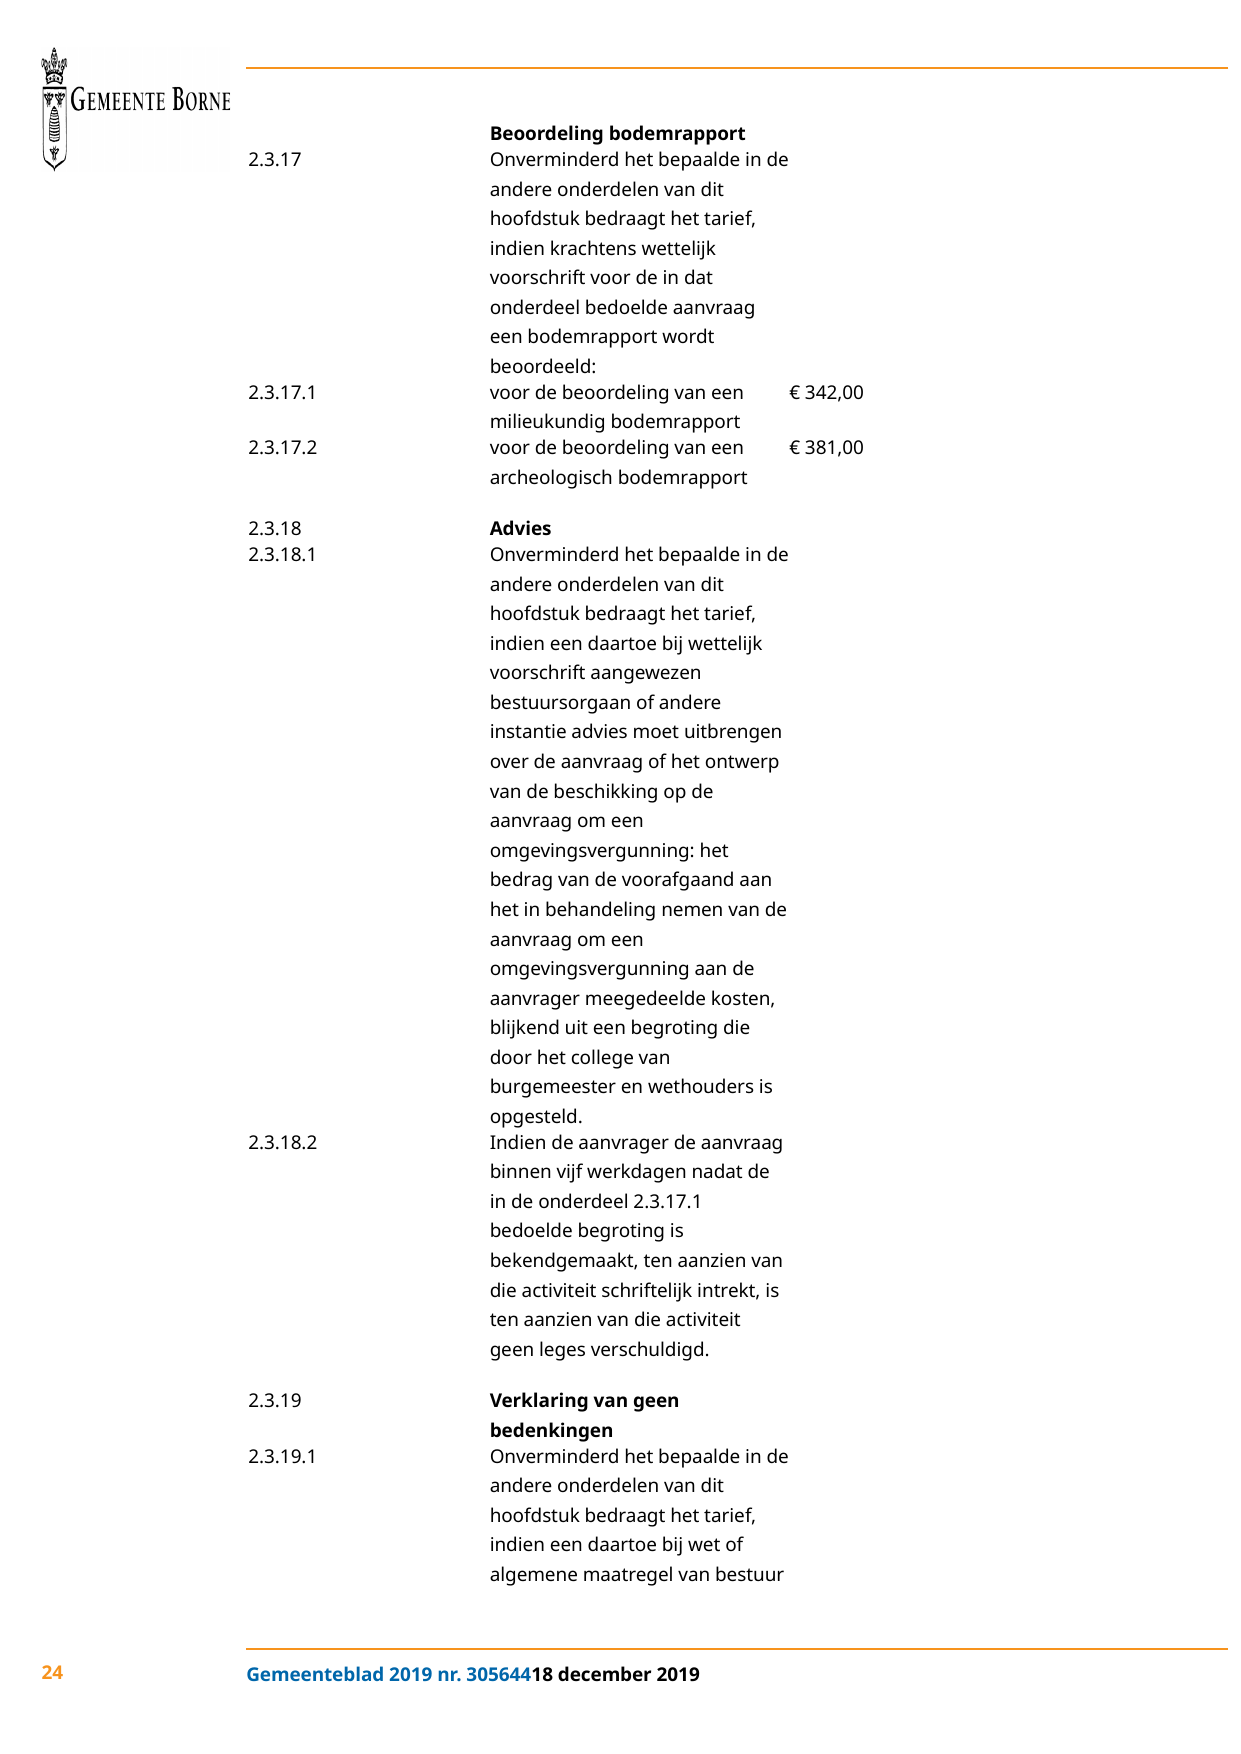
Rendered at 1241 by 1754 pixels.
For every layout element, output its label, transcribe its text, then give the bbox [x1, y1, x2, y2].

table_cell [248, 95, 489, 121]
table_cell 2.3.18.1 [248, 541, 489, 1129]
table_cell voor de beoordeling van een milieukundig bodemrapport [490, 379, 789, 434]
table_cell [490, 490, 789, 515]
table_cell Onverminderd het bepaalde in de andere onderdelen van dit hoofdstuk bedraagt het tarief, indien een daartoe bij wettelijk voorschrift aangewezen bestuursorgaan of andere instantie advies moet uitbrengen over de aanvraag of het ontwerp van de beschikking op de aanvraag om een omgevingsvergunning: het bedrag van de voorafgaand aan het in behandeling nemen van de aanvraag om een omgevingsvergunning aan de aanvrager meegedeelde kosten, blijkend uit een begroting die door het college van burgemeester en wethouders is opgesteld. [490, 541, 789, 1129]
table_cell [789, 95, 1031, 121]
table_cell voor de beoordeling van een archeologisch bodemrapport [490, 434, 789, 490]
table_cell [789, 121, 1031, 146]
table_cell [789, 1129, 1031, 1362]
table_cell [490, 1362, 789, 1387]
table_cell 2.3.17 [248, 146, 489, 379]
table_cell Beoordeling bodemrapport [490, 121, 789, 146]
table_cell Indien de aanvrager de aanvraag binnen vijf werkdagen nadat de in de onderdeel 2.3.17.1 bedoelde begroting is bekendgemaakt, ten aanzien van die activiteit schriftelijk intrekt, is ten aanzien van die activiteit geen leges verschuldigd. [490, 1129, 789, 1362]
table_cell [789, 515, 1031, 541]
table_cell 2.3.17.2 [248, 434, 489, 490]
table_cell [789, 146, 1031, 379]
table_cell € 342,00 [789, 379, 1031, 434]
table_cell [789, 541, 1031, 1129]
table_cell Onverminderd het bepaalde in de andere onderdelen van dit hoofdstuk bedraagt het tarief, indien een daartoe bij wet of algemene maatregel van bestuur [490, 1443, 789, 1587]
table_cell 2.3.18.2 [248, 1129, 489, 1362]
table_cell [789, 1443, 1031, 1587]
table_cell [789, 490, 1031, 515]
table_cell Verklaring van geen bedenkingen [490, 1388, 789, 1443]
table_cell 2.3.19.1 [248, 1443, 489, 1587]
table_cell Advies [490, 515, 789, 541]
table_cell 2.3.19 [248, 1388, 489, 1443]
table_cell [248, 1362, 489, 1387]
table_cell [789, 1388, 1031, 1443]
table_cell [248, 490, 489, 515]
table_cell [490, 95, 789, 121]
table_cell [248, 121, 489, 146]
table_cell [789, 1362, 1031, 1387]
table_cell 2.3.17.1 [248, 379, 489, 434]
table_cell Onverminderd het bepaalde in de andere onderdelen van dit hoofdstuk bedraagt het tarief, indien krachtens wettelijk voorschrift voor de in dat onderdeel bedoelde aanvraag een bodemrapport wordt beoordeeld: [490, 146, 789, 379]
picture [41, 47, 231, 172]
table_cell 2.3.18 [248, 515, 489, 541]
table_cell € 381,00 [789, 434, 1031, 490]
